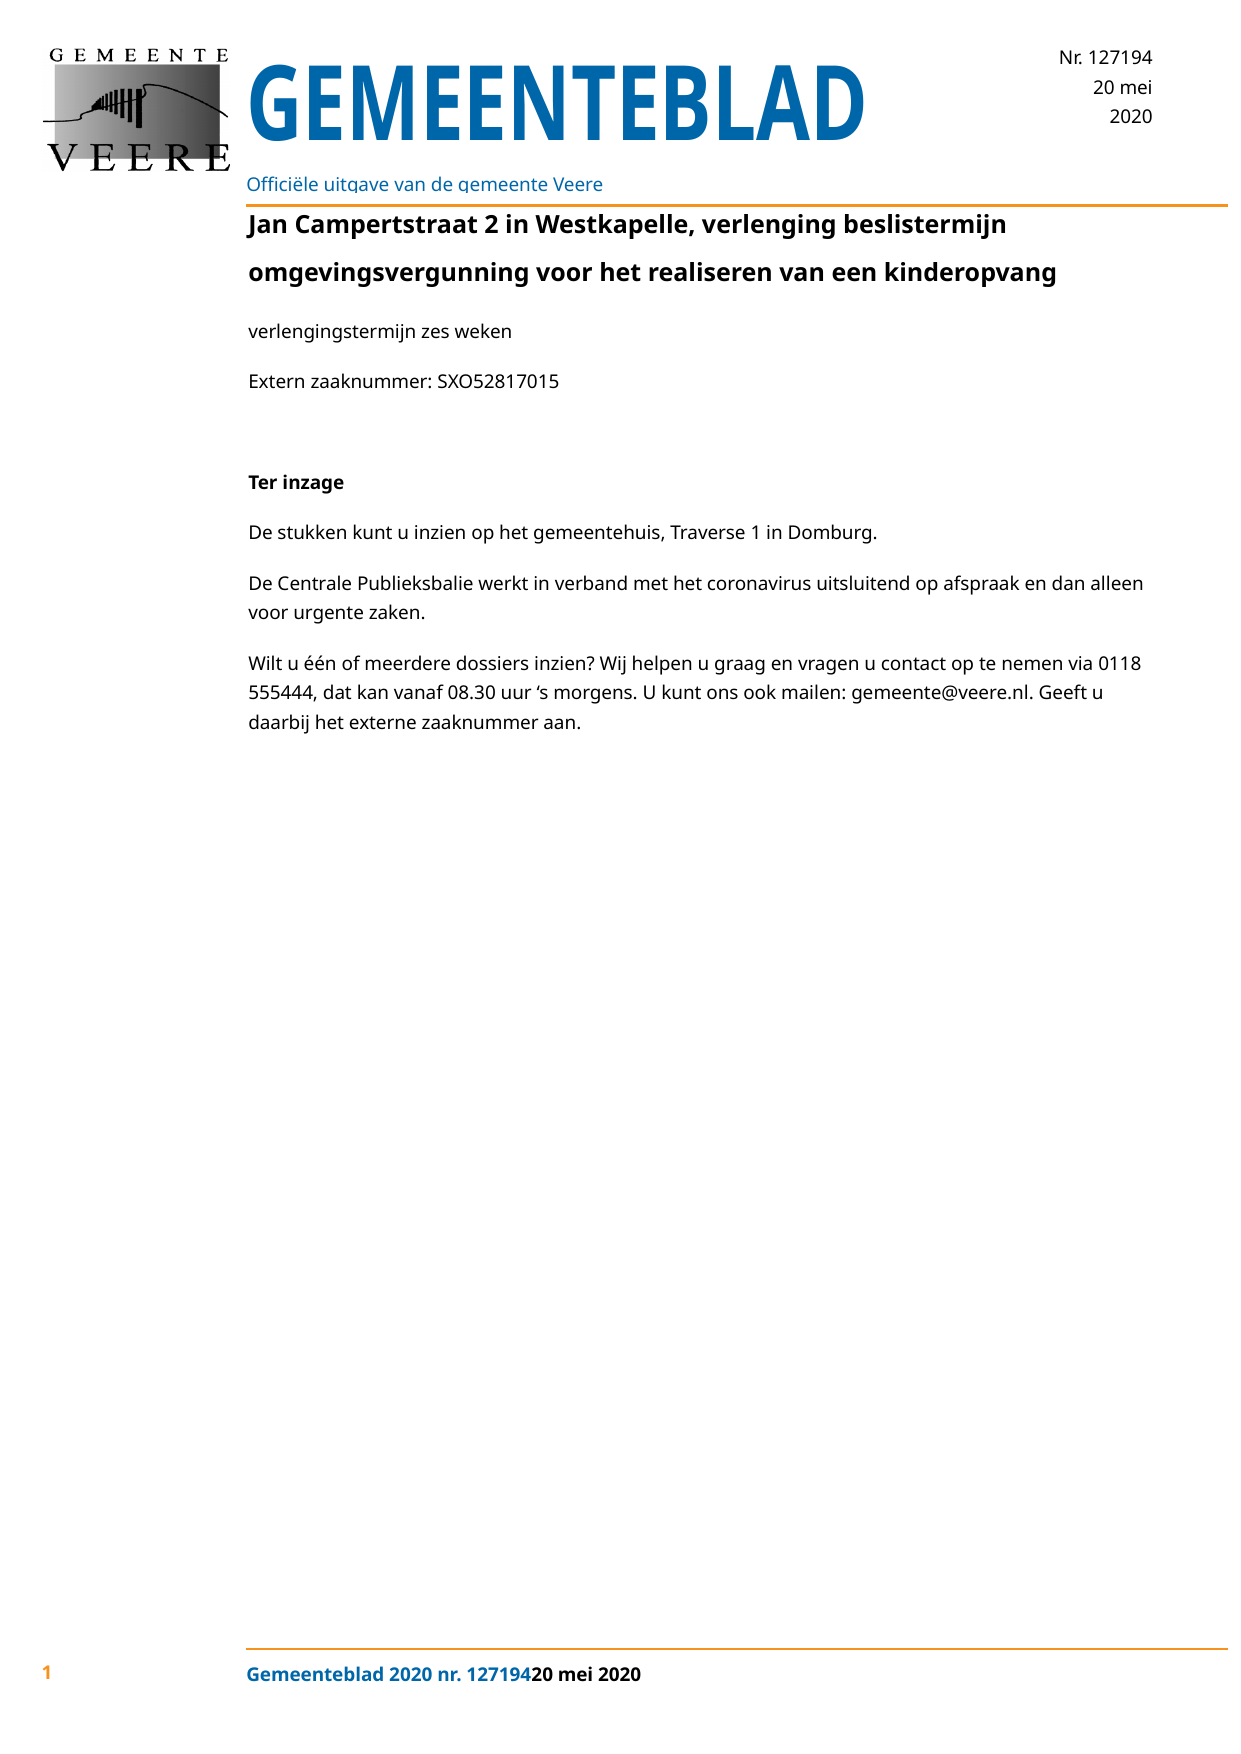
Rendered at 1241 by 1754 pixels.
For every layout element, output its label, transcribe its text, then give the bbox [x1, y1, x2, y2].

text Ter inzage [248, 469, 1152, 495]
picture [41, 47, 231, 172]
text Extern zaaknummer: SXO52817015 [248, 368, 1152, 394]
text verlengingstermijn zes weken [248, 318, 1152, 344]
text Jan Campertstraat 2 in Westkapelle, verlenging beslistermijn omgevingsvergunning voor het realiseren van een kinderopvang [248, 207, 1152, 288]
text De stukken kunt u inzien op het gemeentehuis, Traverse 1 in Domburg. [248, 519, 1152, 545]
text Wilt u één of meerdere dossiers inzien? Wij helpen u graag en vragen u contact op te nemen via 0118 555444, dat kan vanaf 08.30 uur ‘s morgens. U kunt ons ook mailen: gemeente@veere.nl. Geeft u daarbij het externe zaaknummer aan. [248, 650, 1152, 735]
text De Centrale Publieksbalie werkt in verband met het coronavirus uitsluitend op afspraak en dan alleen voor urgente zaken. [248, 570, 1152, 625]
